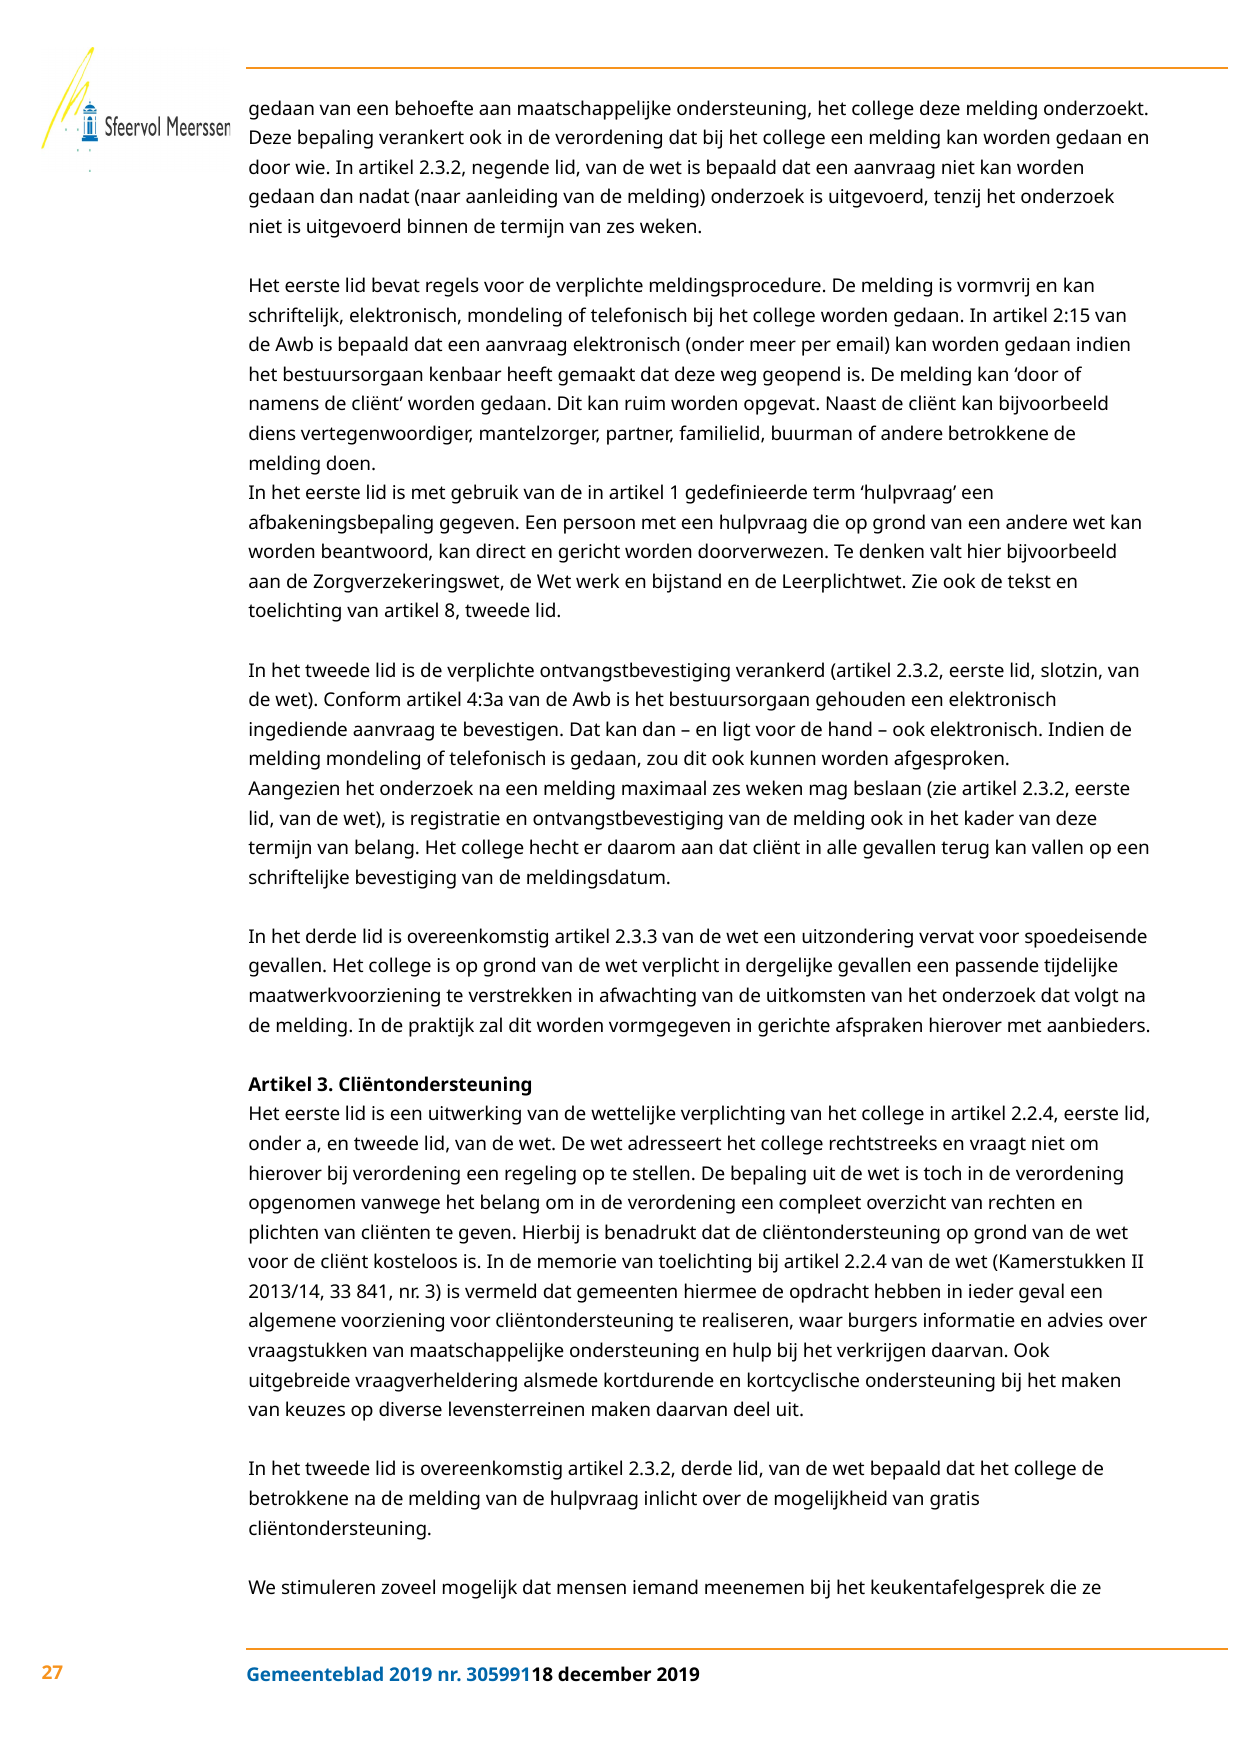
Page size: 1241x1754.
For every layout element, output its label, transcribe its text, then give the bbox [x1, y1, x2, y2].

text Het eerste lid bevat regels voor de verplichte meldingsprocedure. De melding is vormvrij en kan schriftelijk, elektronisch, mondeling of telefonisch bij het college worden gedaan. In artikel 2:15 van de Awb is bepaald dat een aanvraag elektronisch (onder meer per email) kan worden gedaan indien het bestuursorgaan kenbaar heeft gemaakt dat deze weg geopend is. De melding kan ‘door of namens de cliënt’ worden gedaan. Dit kan ruim worden opgevat. Naast de cliënt kan bijvoorbeeld diens vertegenwoordiger, mantelzorger, partner, familielid, buurman of andere betrokkene de melding doen. [248, 272, 1152, 476]
text Het eerste lid is een uitwerking van de wettelijke verplichting van het college in artikel 2.2.4, eerste lid, onder a, en tweede lid, van de wet. De wet adresseert het college rechtstreeks en vraagt niet om hierover bij verordening een regeling op te stellen. De bepaling uit de wet is toch in de verordening opgenomen vanwege het belang om in de verordening een compleet overzicht van rechten en plichten van cliënten te geven. Hierbij is benadrukt dat de cliëntondersteuning op grond van de wet voor de cliënt kosteloos is. In de memorie van toelichting bij artikel 2.2.4 van de wet (Kamerstukken II 2013/14, 33 841, nr. 3) is vermeld dat gemeenten hiermee de opdracht hebben in ieder geval een algemene voorziening voor cliëntondersteuning te realiseren, waar burgers informatie en advies over vraagstukken van maatschappelijke ondersteuning en hulp bij het verkrijgen daarvan. Ook uitgebreide vraagverheldering alsmede kortdurende en kortcyclische ondersteuning bij het maken van keuzes op diverse levensterreinen maken daarvan deel uit. [248, 1101, 1152, 1422]
text We stimuleren zoveel mogelijk dat mensen iemand meenemen bij het keukentafelgesprek die ze [248, 1574, 1152, 1600]
text Aangezien het onderzoek na een melding maximaal zes weken mag beslaan (zie artikel 2.3.2, eerste lid, van de wet), is registratie en ontvangstbevestiging van de melding ook in het kader van deze termijn van belang. Het college hecht er daarom aan dat cliënt in alle gevallen terug kan vallen op een schriftelijke bevestiging van de meldingsdatum. [248, 775, 1152, 890]
text Artikel 3. Cliëntondersteuning [248, 1071, 1152, 1097]
text gedaan van een behoefte aan maatschappelijke ondersteuning, het college deze melding onderzoekt. Deze bepaling verankert ook in de verordening dat bij het college een melding kan worden gedaan en door wie. In artikel 2.3.2, negende lid, van de wet is bepaald dat een aanvraag niet kan worden gedaan dan nadat (naar aanleiding van de melding) onderzoek is uitgevoerd, tenzij het onderzoek niet is uitgevoerd binnen de termijn van zes weken. [248, 95, 1152, 239]
text In het tweede lid is overeenkomstig artikel 2.3.2, derde lid, van de wet bepaald dat het college de betrokkene na de melding van de hulpvraag inlicht over de mogelijkheid van gratis cliëntondersteuning. [248, 1456, 1152, 1541]
text In het tweede lid is de verplichte ontvangstbevestiging verankerd (artikel 2.3.2, eerste lid, slotzin, van de wet). Conform artikel 4:3a van de Awb is het bestuursorgaan gehouden een elektronisch ingediende aanvraag te bevestigen. Dat kan dan – en ligt voor de hand – ook elektronisch. Indien de melding mondeling of telefonisch is gedaan, zou dit ook kunnen worden afgesproken. [248, 657, 1152, 771]
text In het derde lid is overeenkomstig artikel 2.3.3 van de wet een uitzondering vervat voor spoedeisende gevallen. Het college is op grond van de wet verplicht in dergelijke gevallen een passende tijdelijke maatwerkvoorziening te verstrekken in afwachting van de uitkomsten van het onderzoek dat volgt na de melding. In de praktijk zal dit worden vormgegeven in gerichte afspraken hierover met aanbieders. [248, 923, 1152, 1038]
picture [41, 47, 231, 172]
text In het eerste lid is met gebruik van de in artikel 1 gedefinieerde term ‘hulpvraag’ een afbakeningsbepaling gegeven. Een persoon met een hulpvraag die op grond van een andere wet kan worden beantwoord, kan direct en gericht worden doorverwezen. Te denken valt hier bijvoorbeeld aan de Zorgverzekeringswet, de Wet werk en bijstand en de Leerplichtwet. Zie ook de tekst en toelichting van artikel 8, tweede lid. [248, 479, 1152, 623]
